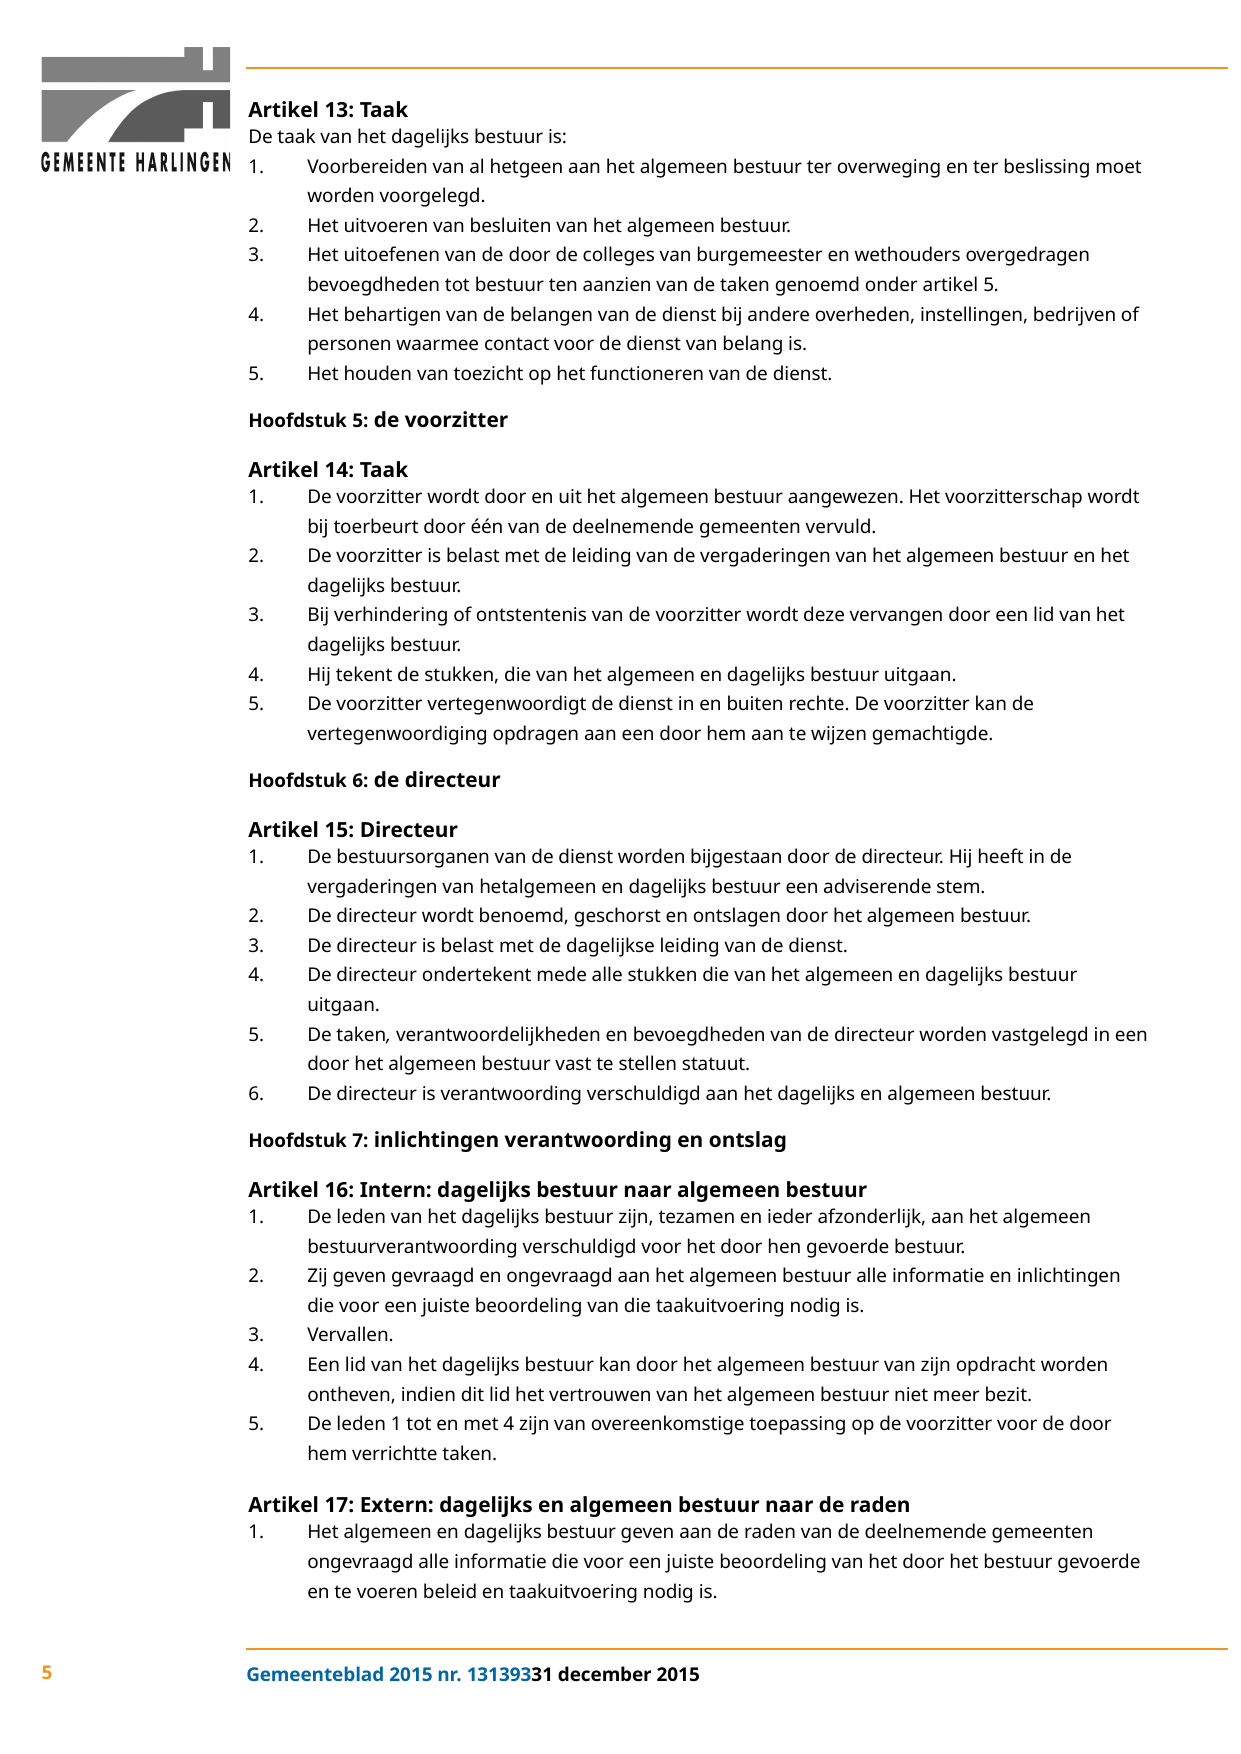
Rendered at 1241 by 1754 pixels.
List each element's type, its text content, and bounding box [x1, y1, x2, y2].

text Hoofdstuk 5: de voorzitter [248, 406, 1152, 434]
list De directeur ondertekent mede alle stukken die van het algemeen en dagelijks bestuur uitgaan. [248, 962, 1152, 1017]
list Het uitoefenen van de door de colleges van burgemeester en wethouders overgedragen bevoegdheden tot bestuur ten aanzien van de taken genoemd onder artikel 5. [248, 242, 1152, 297]
list De voorzitter wordt door en uit het algemeen bestuur aangewezen. Het voorzitterschap wordt bij toerbeurt door één van de deelnemende gemeenten vervuld. [248, 483, 1152, 538]
text Artikel 17: Extern: dagelijks en algemeen bestuur naar de raden [248, 1490, 1152, 1519]
text Artikel 13: Taak [248, 95, 1152, 123]
list De leden 1 tot en met 4 zijn van overeenkomstige toepassing op de voorzitter voor de door hem verrichtte taken. [248, 1410, 1152, 1466]
text Hoofdstuk 6: de directeur [248, 766, 1152, 794]
text Artikel 15: Directeur [248, 815, 1152, 843]
picture [41, 47, 231, 172]
text Artikel 16: Intern: dagelijks bestuur naar algemeen bestuur [248, 1175, 1152, 1203]
list Het houden van toezicht op het functioneren van de dienst. [248, 360, 1152, 386]
list Bij verhindering of ontstentenis van de voorzitter wordt deze vervangen door een lid van het dagelijks bestuur. [248, 602, 1152, 657]
list Het algemeen en dagelijks bestuur geven aan de raden van de deelnemende gemeenten ongevraagd alle informatie die voor een juiste beoordeling van het door het bestuur gevoerde en te voeren beleid en taakuitvoering nodig is. [248, 1519, 1152, 1604]
list Zij geven gevraagd en ongevraagd aan het algemeen bestuur alle informatie en inlichtingen die voor een juiste beoordeling van die taakuitvoering nodig is. [248, 1262, 1152, 1318]
list Het behartigen van de belangen van de dienst bij andere overheden, instellingen, bedrijven of personen waarmee contact voor de dienst van belang is. [248, 301, 1152, 356]
list De voorzitter vertegenwoordigt de dienst in en buiten rechte. De voorzitter kan de vertegenwoordiging opdragen aan een door hem aan te wijzen gemachtigde. [248, 690, 1152, 746]
list De directeur is belast met de dagelijkse leiding van de dienst. [248, 932, 1152, 958]
list Voorbereiden van al hetgeen aan het algemeen bestuur ter overweging en ter beslissing moet worden voorgelegd. [248, 153, 1152, 208]
list Het uitvoeren van besluiten van het algemeen bestuur. [248, 212, 1152, 238]
list De directeur wordt benoemd, geschorst en ontslagen door het algemeen bestuur. [248, 902, 1152, 928]
list Een lid van het dagelijks bestuur kan door het algemeen bestuur van zijn opdracht worden ontheven, indien dit lid het vertrouwen van het algemeen bestuur niet meer bezit. [248, 1351, 1152, 1406]
text Hoofdstuk 7: inlichtingen verantwoording en ontslag [248, 1126, 1152, 1154]
list De taken, verantwoordelijkheden en bevoegdheden van de directeur worden vastgelegd in een door het algemeen bestuur vast te stellen statuut. [248, 1021, 1152, 1076]
list De leden van het dagelijks bestuur zijn, tezamen en ieder afzonderlijk, aan het algemeen bestuurverantwoording verschuldigd voor het door hen gevoerde bestuur. [248, 1203, 1152, 1258]
list De bestuursorganen van de dienst worden bijgestaan door de directeur. Hij heeft in de vergaderingen van hetalgemeen en dagelijks bestuur een adviserende stem. [248, 843, 1152, 898]
list De directeur is verantwoording verschuldigd aan het dagelijks en algemeen bestuur. [248, 1080, 1152, 1106]
text Artikel 14: Taak [248, 455, 1152, 483]
list De voorzitter is belast met de leiding van de vergaderingen van het algemeen bestuur en het dagelijks bestuur. [248, 542, 1152, 598]
list Vervallen. [248, 1322, 1152, 1347]
list Hij tekent de stukken, die van het algemeen en dagelijks bestuur uitgaan. [248, 661, 1152, 686]
text De taak van het dagelijks bestuur is: [248, 123, 1152, 149]
